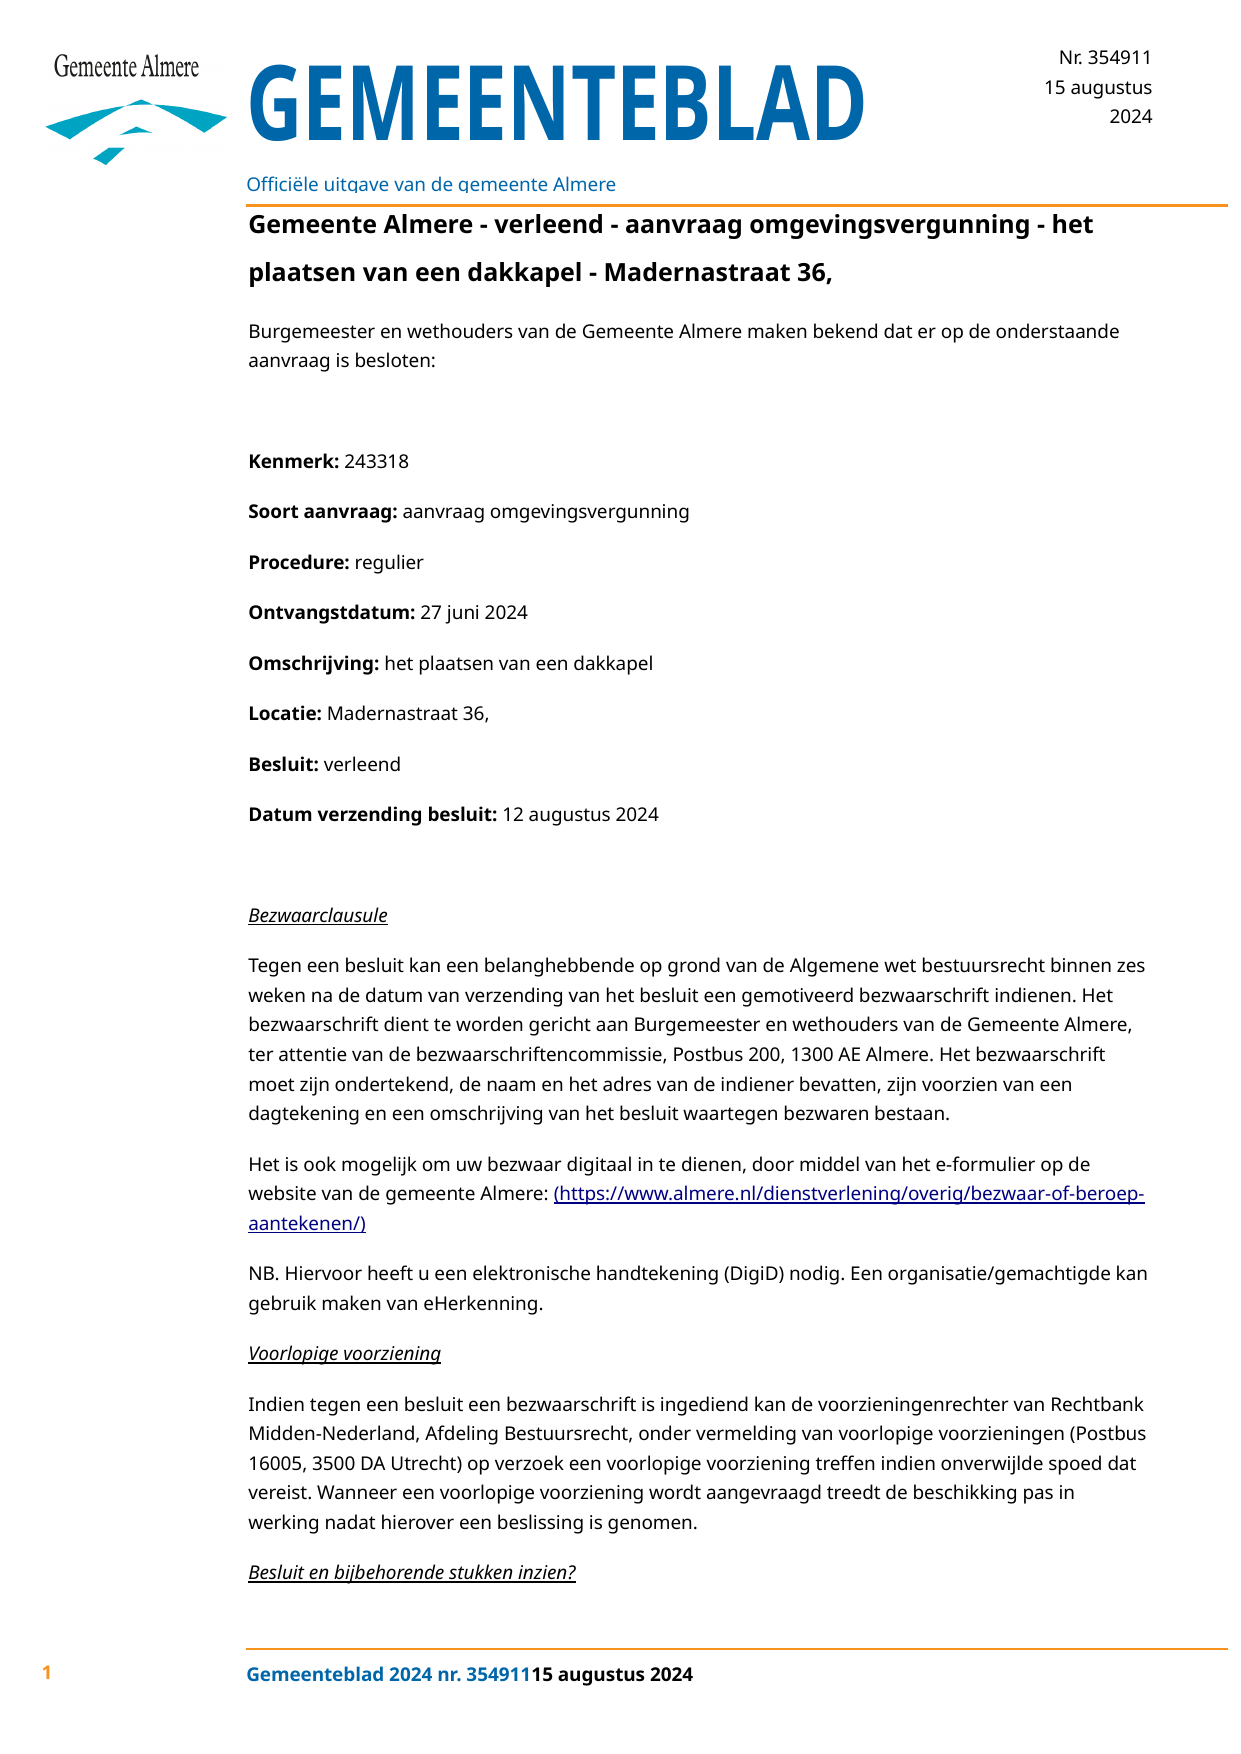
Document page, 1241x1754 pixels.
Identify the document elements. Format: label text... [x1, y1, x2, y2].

text Indien tegen een besluit een bezwaarschrift is ingediend kan de voorzieningenrechter van Rechtbank Midden-Nederland, Afdeling Bestuursrecht, onder vermelding van voorlopige voorzieningen (Postbus 16005, 3500 DA Utrecht) op verzoek een voorlopige voorziening treffen indien onverwijlde spoed dat vereist. Wanneer een voorlopige voorziening wordt aangevraagd treedt de beschikking pas in werking nadat hierover een beslissing is genomen. [248, 1391, 1152, 1535]
text Burgemeester en wethouders van de Gemeente Almere maken bekend dat er op de onderstaande aanvraag is besloten: [248, 318, 1152, 373]
text Kenmerk: 243318 [248, 448, 1152, 474]
text Datum verzending besluit: 12 augustus 2024 [248, 801, 1152, 827]
text Tegen een besluit kan een belanghebbende op grond van de Algemene wet bestuursrecht binnen zes weken na de datum van verzending van het besluit een gemotiveerd bezwaarschrift indienen. Het bezwaarschrift dient te worden gericht aan Burgemeester en wethouders van de Gemeente Almere, ter attentie van de bezwaarschriftencommissie, Postbus 200, 1300 AE Almere. Het bezwaarschrift moet zijn ondertekend, de naam en het adres van de indiener bevatten, zijn voorzien van een dagtekening en een omschrijving van het besluit waartegen bezwaren bestaan. [248, 952, 1152, 1126]
text Het is ook mogelijk om uw bezwaar digitaal in te dienen, door middel van het e-formulier op de website van de gemeente Almere: (https://www.almere.nl/dienstverlening/overig/bezwaar-of-beroep-aantekenen/) [248, 1151, 1152, 1236]
text NB. Hiervoor heeft u een elektronische handtekening (DigiD) nodig. Een organisatie/gemachtigde kan gebruik maken van eHerkenning. [248, 1260, 1152, 1316]
text Omschrijving: het plaatsen van een dakkapel [248, 650, 1152, 676]
text Bezwaarclausule [248, 902, 1152, 928]
text Ontvangstdatum: 27 juni 2024 [248, 599, 1152, 625]
text Gemeente Almere - verleend - aanvraag omgevingsvergunning - het plaatsen van een dakkapel - Madernastraat 36, [248, 207, 1152, 288]
text Besluit en bijbehorende stukken inzien? [248, 1559, 1152, 1585]
text Soort aanvraag: aanvraag omgevingsvergunning [248, 499, 1152, 524]
picture [41, 47, 231, 172]
text Procedure: regulier [248, 549, 1152, 575]
text Voorlopige voorziening [248, 1340, 1152, 1366]
text Besluit: verleend [248, 751, 1152, 777]
text Locatie: Madernastraat 36, [248, 700, 1152, 726]
